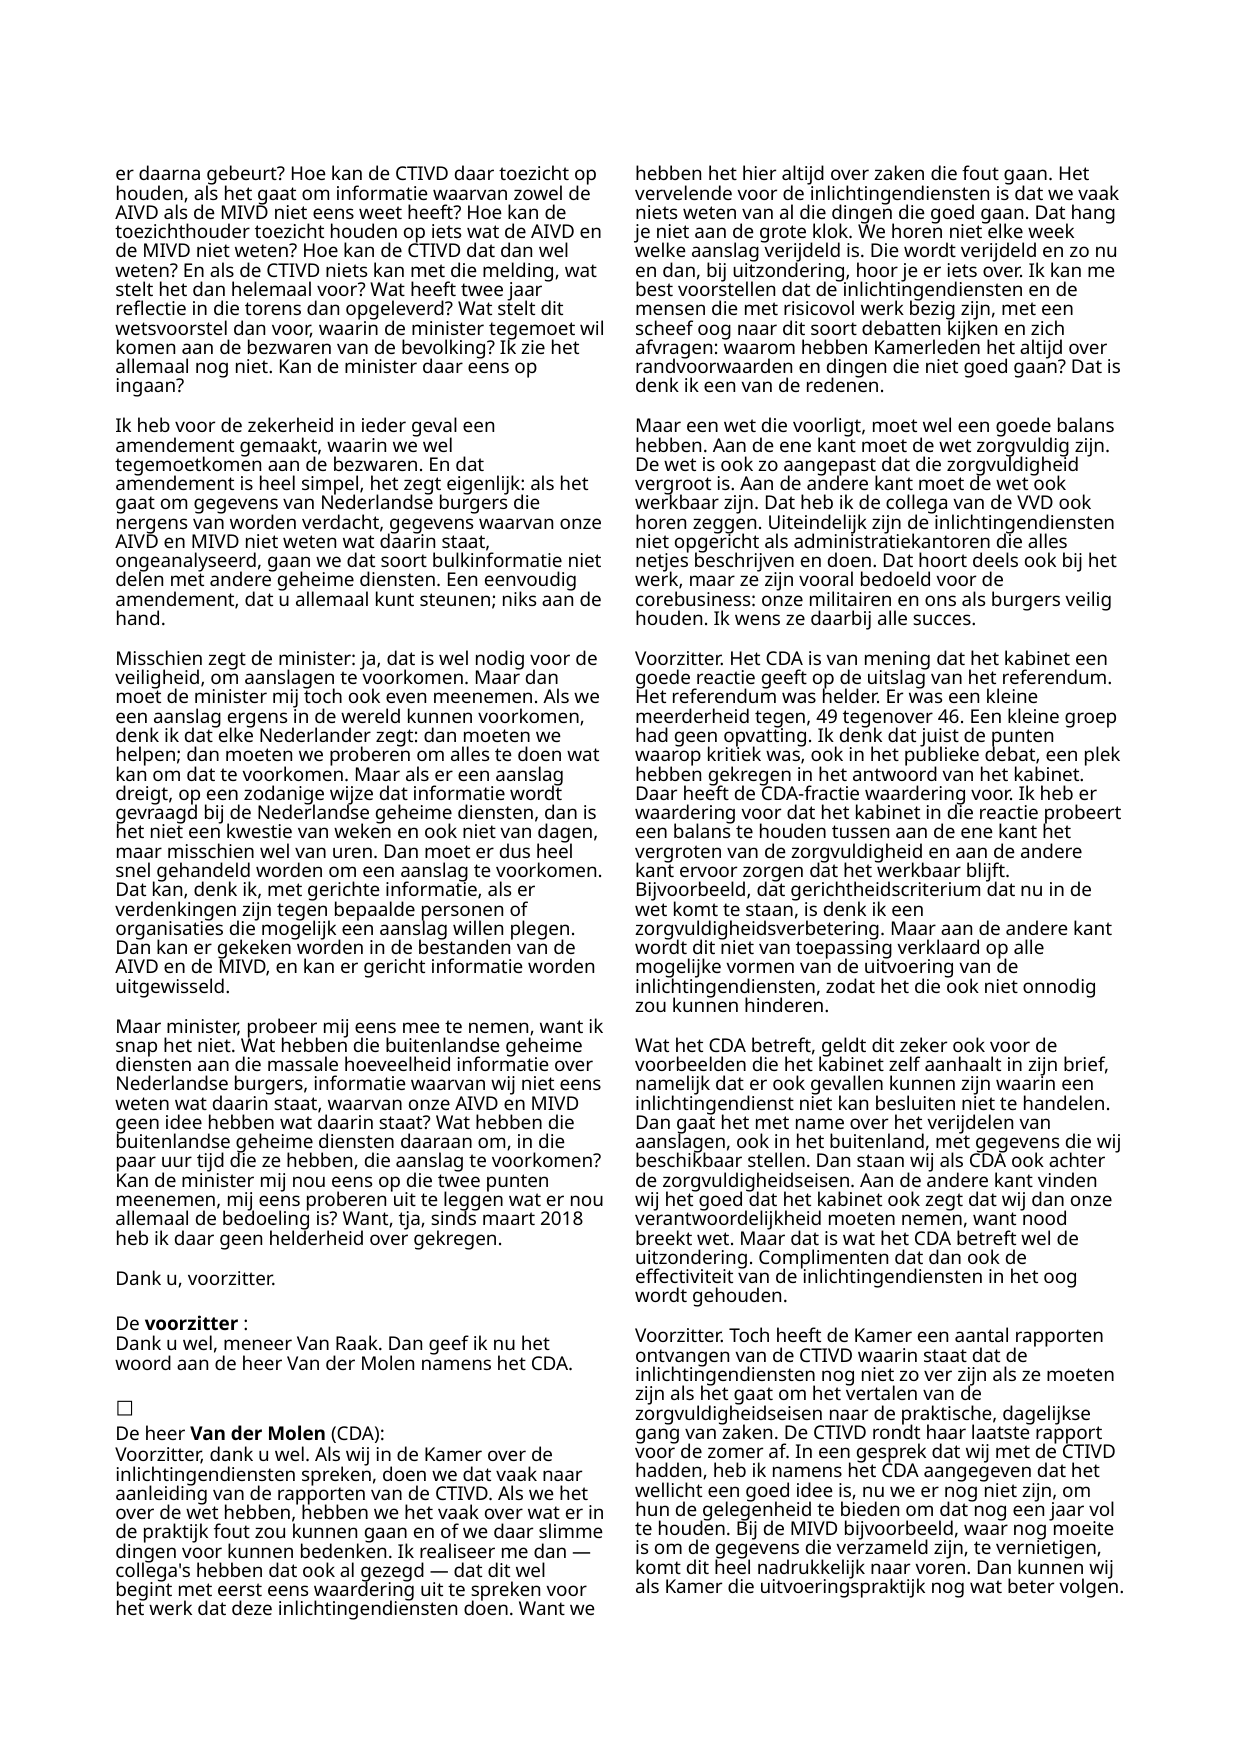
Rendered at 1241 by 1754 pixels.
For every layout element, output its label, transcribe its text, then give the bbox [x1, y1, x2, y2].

text Maar minister, probeer mij eens mee te nemen, want ik snap het niet. Wat hebben die buitenlandse geheime diensten aan die massale hoeveelheid informatie over Nederlandse burgers, informatie waarvan wij niet eens weten wat daarin staat, waarvan onze AIVD en MIVD geen idee hebben wat daarin staat? Wat hebben die buitenlandse geheime diensten daaraan om, in die paar uur tijd die ze hebben, die aanslag te voorkomen? Kan de minister mij nou eens op die twee punten meenemen, mij eens proberen uit te leggen wat er nou allemaal de bedoeling is? Want, tja, sinds maart 2018 heb ik daar geen helderheid over gekregen. [115, 1018, 605, 1249]
text Dank u, voorzitter. [115, 1269, 605, 1289]
text Voorzitter. Toch heeft de Kamer een aantal rapporten ontvangen van de CTIVD waarin staat dat de inlichtingendiensten nog niet zo ver zijn als ze moeten zijn als het gaat om het vertalen van de zorgvuldigheidseisen naar de praktische, dagelijkse gang van zaken. De CTIVD rondt haar laatste rapport voor de zomer af. In een gesprek dat wij met de CTIVD hadden, heb ik namens het CDA aangegeven dat het wellicht een goed idee is, nu we er nog niet zijn, om hun de gelegenheid te bieden om dat nog een jaar vol te houden. Bij de MIVD bijvoorbeeld, waar nog moeite is om de gegevens die verzameld zijn, te vernietigen, komt dit heel nadrukkelijk naar voren. Dan kunnen wij als Kamer die uitvoeringspraktijk nog wat beter volgen. [635, 1327, 1125, 1597]
text De heer Van der Molen (CDA): [115, 1421, 605, 1446]
text Maar een wet die voorligt, moet wel een goede balans hebben. Aan de ene kant moet de wet zorgvuldig zijn. De wet is ook zo aangepast dat die zorgvuldigheid vergroot is. Aan de andere kant moet de wet ook werkbaar zijn. Dat heb ik de collega van de VVD ook horen zeggen. Uiteindelijk zijn de inlichtingendiensten niet opgericht als administratiekantoren die alles netjes beschrijven en doen. Dat hoort deels ook bij het werk, maar ze zijn vooral bedoeld voor de corebusiness: onze militairen en ons als burgers veilig houden. Ik wens ze daarbij alle succes. [635, 417, 1125, 629]
text er daarna gebeurt? Hoe kan de CTIVD daar toezicht op houden, als het gaat om informatie waarvan zowel de AIVD als de MIVD niet eens weet heeft? Hoe kan de toezichthouder toezicht houden op iets wat de AIVD en de MIVD niet weten? Hoe kan de CTIVD dat dan wel weten? En als de CTIVD niets kan met die melding, wat stelt het dan helemaal voor? Wat heeft twee jaar reflectie in die torens dan opgeleverd? Wat stelt dit wetsvoorstel dan voor, waarin de minister tegemoet wil komen aan de bezwaren van de bevolking? Ik zie het allemaal nog niet. Kan de minister daar eens op ingaan? [115, 165, 605, 397]
text De voorzitter : [115, 1310, 605, 1335]
text hebben het hier altijd over zaken die fout gaan. Het vervelende voor de inlichtingendiensten is dat we vaak niets weten van al die dingen die goed gaan. Dat hang je niet aan de grote klok. We horen niet elke week welke aanslag verijdeld is. Die wordt verijdeld en zo nu en dan, bij uitzondering, hoor je er iets over. Ik kan me best voorstellen dat de inlichtingendiensten en de mensen die met risicovol werk bezig zijn, met een scheef oog naar dit soort debatten kijken en zich afvragen: waarom hebben Kamerleden het altijd over randvoorwaarden en dingen die niet goed gaan? Dat is denk ik een van de redenen. [635, 165, 1125, 397]
text Dank u wel, meneer Van Raak. Dan geef ik nu het woord aan de heer Van der Molen namens het CDA. [115, 1335, 605, 1374]
text Voorzitter, dank u wel. Als wij in de Kamer over de inlichtingendiensten spreken, doen we dat vaak naar aanleiding van de rapporten van de CTIVD. Als we het over de wet hebben, hebben we het vaak over wat er in de praktijk fout zou kunnen gaan en of we daar slimme dingen voor kunnen bedenken. Ik realiseer me dan — collega's hebben dat ook al gezegd — dat dit wel begint met eerst eens waardering uit te spreken voor het werk dat deze inlichtingendiensten doen. Want we [115, 1446, 605, 1620]
text Wat het CDA betreft, geldt dit zeker ook voor de voorbeelden die het kabinet zelf aanhaalt in zijn brief, namelijk dat er ook gevallen kunnen zijn waarin een inlichtingendienst niet kan besluiten niet te handelen. Dan gaat het met name over het verijdelen van aanslagen, ook in het buitenland, met gegevens die wij beschikbaar stellen. Dan staan wij als CDA ook achter de zorgvuldigheidseisen. Aan de andere kant vinden wij het goed dat het kabinet ook zegt dat wij dan onze verantwoordelijkheid moeten nemen, want nood breekt wet. Maar dat is wat het CDA betreft wel de uitzondering. Complimenten dat dan ook de effectiviteit van de inlichtingendiensten in het oog wordt gehouden. [635, 1037, 1125, 1307]
text Ik heb voor de zekerheid in ieder geval een amendement gemaakt, waarin we wel tegemoetkomen aan de bezwaren. En dat amendement is heel simpel, het zegt eigenlijk: als het gaat om gegevens van Nederlandse burgers die nergens van worden verdacht, gegevens waarvan onze AIVD en MIVD niet weten wat daarin staat, ongeanalyseerd, gaan we dat soort bulkinformatie niet delen met andere geheime diensten. Een eenvoudig amendement, dat u allemaal kunt steunen; niks aan de hand. [115, 417, 605, 629]
text ⬜ [115, 1395, 605, 1421]
text Voorzitter. Het CDA is van mening dat het kabinet een goede reactie geeft op de uitslag van het referendum. Het referendum was helder. Er was een kleine meerderheid tegen, 49 tegenover 46. Een kleine groep had geen opvatting. Ik denk dat juist de punten waarop kritiek was, ook in het publieke debat, een plek hebben gekregen in het antwoord van het kabinet. Daar heeft de CDA-fractie waardering voor. Ik heb er waardering voor dat het kabinet in die reactie probeert een balans te houden tussen aan de ene kant het vergroten van de zorgvuldigheid en aan de andere kant ervoor zorgen dat het werkbaar blijft. Bijvoorbeeld, dat gerichtheidscriterium dat nu in de wet komt te staan, is denk ik een zorgvuldigheidsverbetering. Maar aan de andere kant wordt dit niet van toepassing verklaard op alle mogelijke vormen van de uitvoering van de inlichtingendiensten, zodat het die ook niet onnodig zou kunnen hinderen. [635, 650, 1125, 1016]
text Misschien zegt de minister: ja, dat is wel nodig voor de veiligheid, om aanslagen te voorkomen. Maar dan moet de minister mij toch ook even meenemen. Als we een aanslag ergens in de wereld kunnen voorkomen, denk ik dat elke Nederlander zegt: dan moeten we helpen; dan moeten we proberen om alles te doen wat kan om dat te voorkomen. Maar als er een aanslag dreigt, op een zodanige wijze dat informatie wordt gevraagd bij de Nederlandse geheime diensten, dan is het niet een kwestie van weken en ook niet van dagen, maar misschien wel van uren. Dan moet er dus heel snel gehandeld worden om een aanslag te voorkomen. Dat kan, denk ik, met gerichte informatie, als er verdenkingen zijn tegen bepaalde personen of organisaties die mogelijk een aanslag willen plegen. Dan kan er gekeken worden in de bestanden van de AIVD en de MIVD, en kan er gericht informatie worden uitgewisseld. [115, 650, 605, 997]
